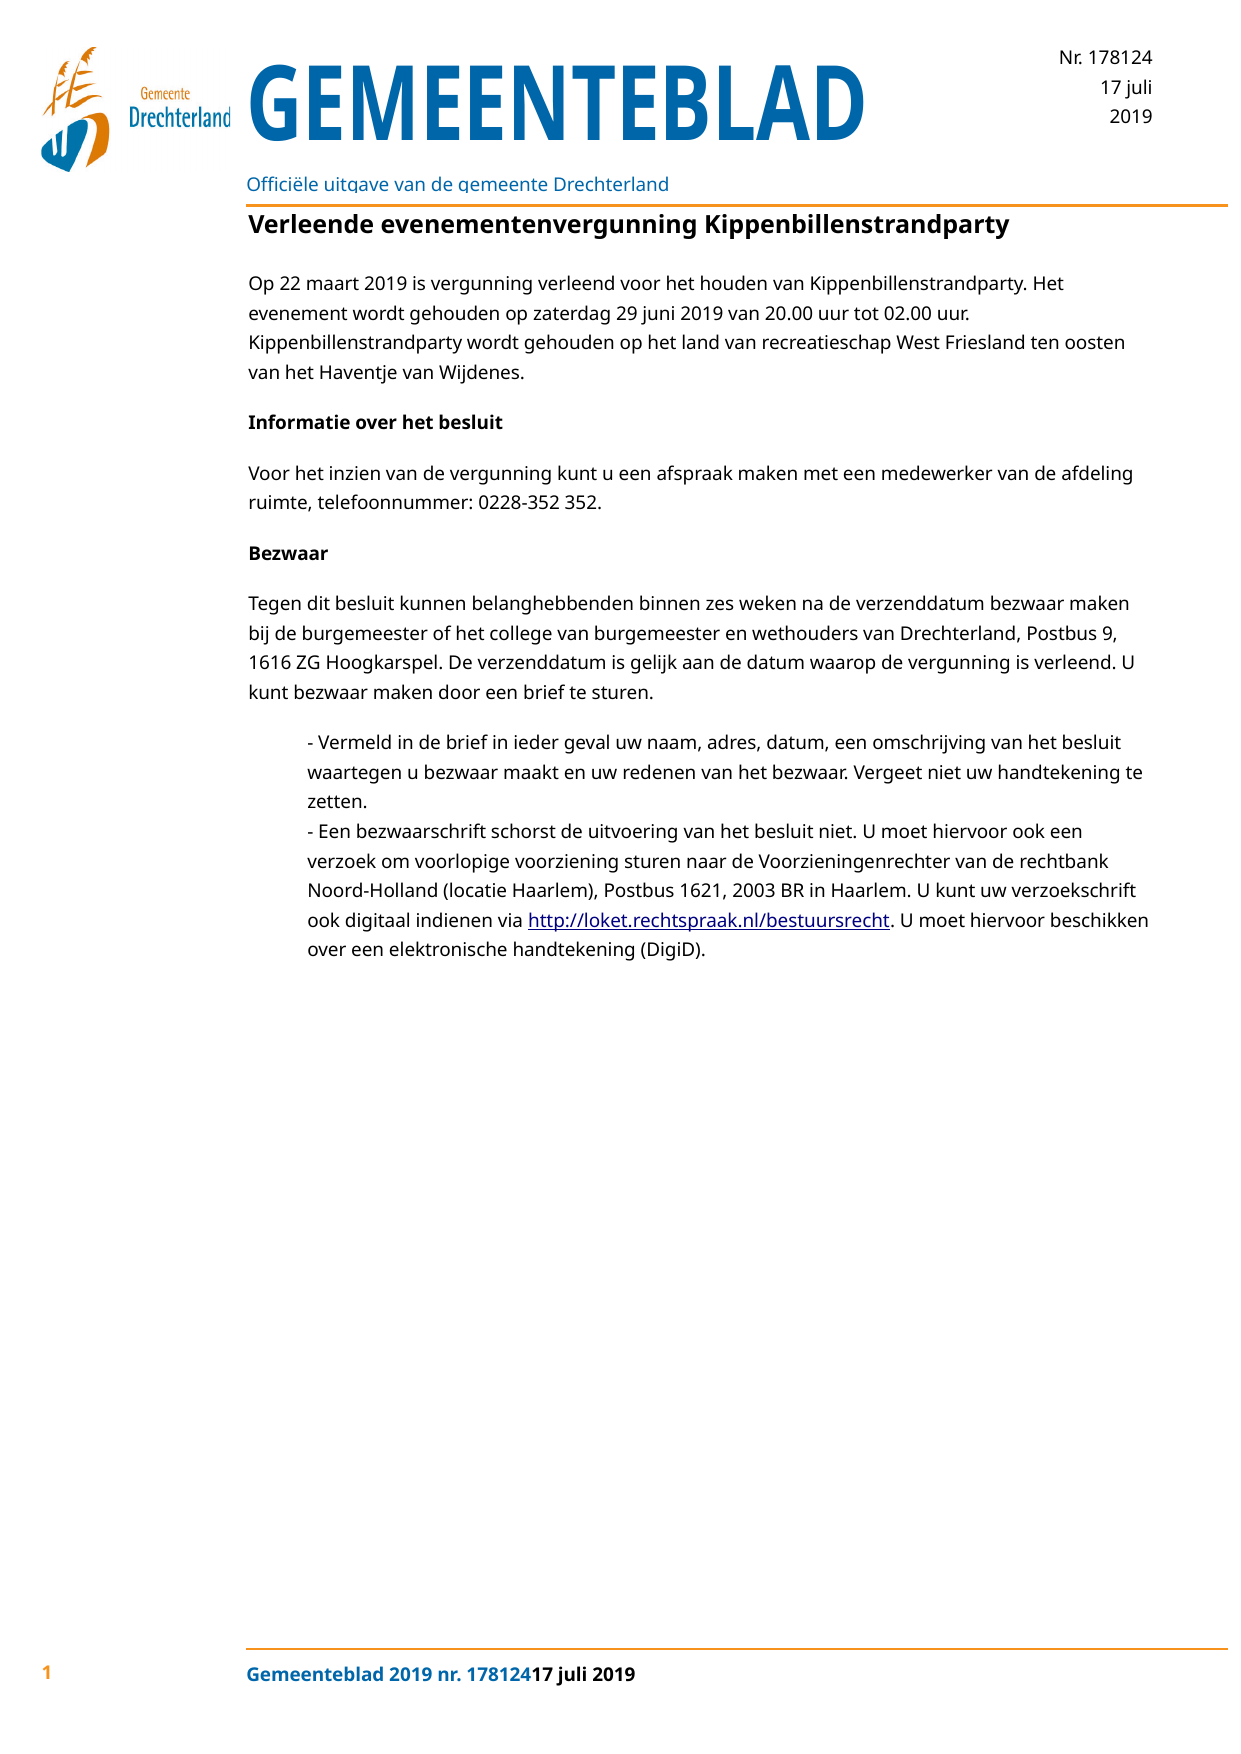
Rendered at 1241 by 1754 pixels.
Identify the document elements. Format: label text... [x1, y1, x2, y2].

picture [41, 158, 64, 172]
text Voor het inzien van de vergunning kunt u een afspraak maken met een medewerker van de afdeling ruimte, telefoonnummer: 0228-352 352. [248, 460, 1152, 515]
text Verleende evenementenvergunning Kippenbillenstrandparty [248, 207, 1152, 241]
list - Vermeld in de brief in ieder geval uw naam, adres, datum, een omschrijving van het besluit waartegen u bezwaar maakt en uw redenen van het bezwaar. Vergeet niet uw handtekening te zetten. [248, 729, 1152, 814]
text Bezwaar [248, 540, 1152, 566]
text Tegen dit besluit kunnen belanghebbenden binnen zes weken na de verzenddatum bezwaar maken bij de burgemeester of het college van burgemeester en wethouders van Drechterland, Postbus 9, 1616 ZG Hoogkarspel. De verzenddatum is gelijk aan de datum waarop de vergunning is verleend. U kunt bezwaar maken door een brief te sturen. [248, 590, 1152, 705]
text Op 22 maart 2019 is vergunning verleend voor het houden van Kippenbillenstrandparty. Het evenement wordt gehouden op zaterdag 29 juni 2019 van 20.00 uur tot 02.00 uur. Kippenbillenstrandparty wordt gehouden op het land van recreatieschap West Friesland ten oosten van het Haventje van Wijdenes. [248, 270, 1152, 385]
text Informatie over het besluit [248, 409, 1152, 435]
picture [41, 47, 231, 172]
list - Een bezwaarschrift schorst de uitvoering van het besluit niet. U moet hiervoor ook een verzoek om voorlopige voorziening sturen naar de Voorzieningenrechter van de rechtbank Noord-Holland (locatie Haarlem), Postbus 1621, 2003 BR in Haarlem. U kunt uw verzoekschrift ook digitaal indienen via http://loket.rechtspraak.nl/bestuursrecht. U moet hiervoor beschikken over een elektronische handtekening (DigiD). [248, 818, 1152, 962]
picture [226, 115, 231, 124]
